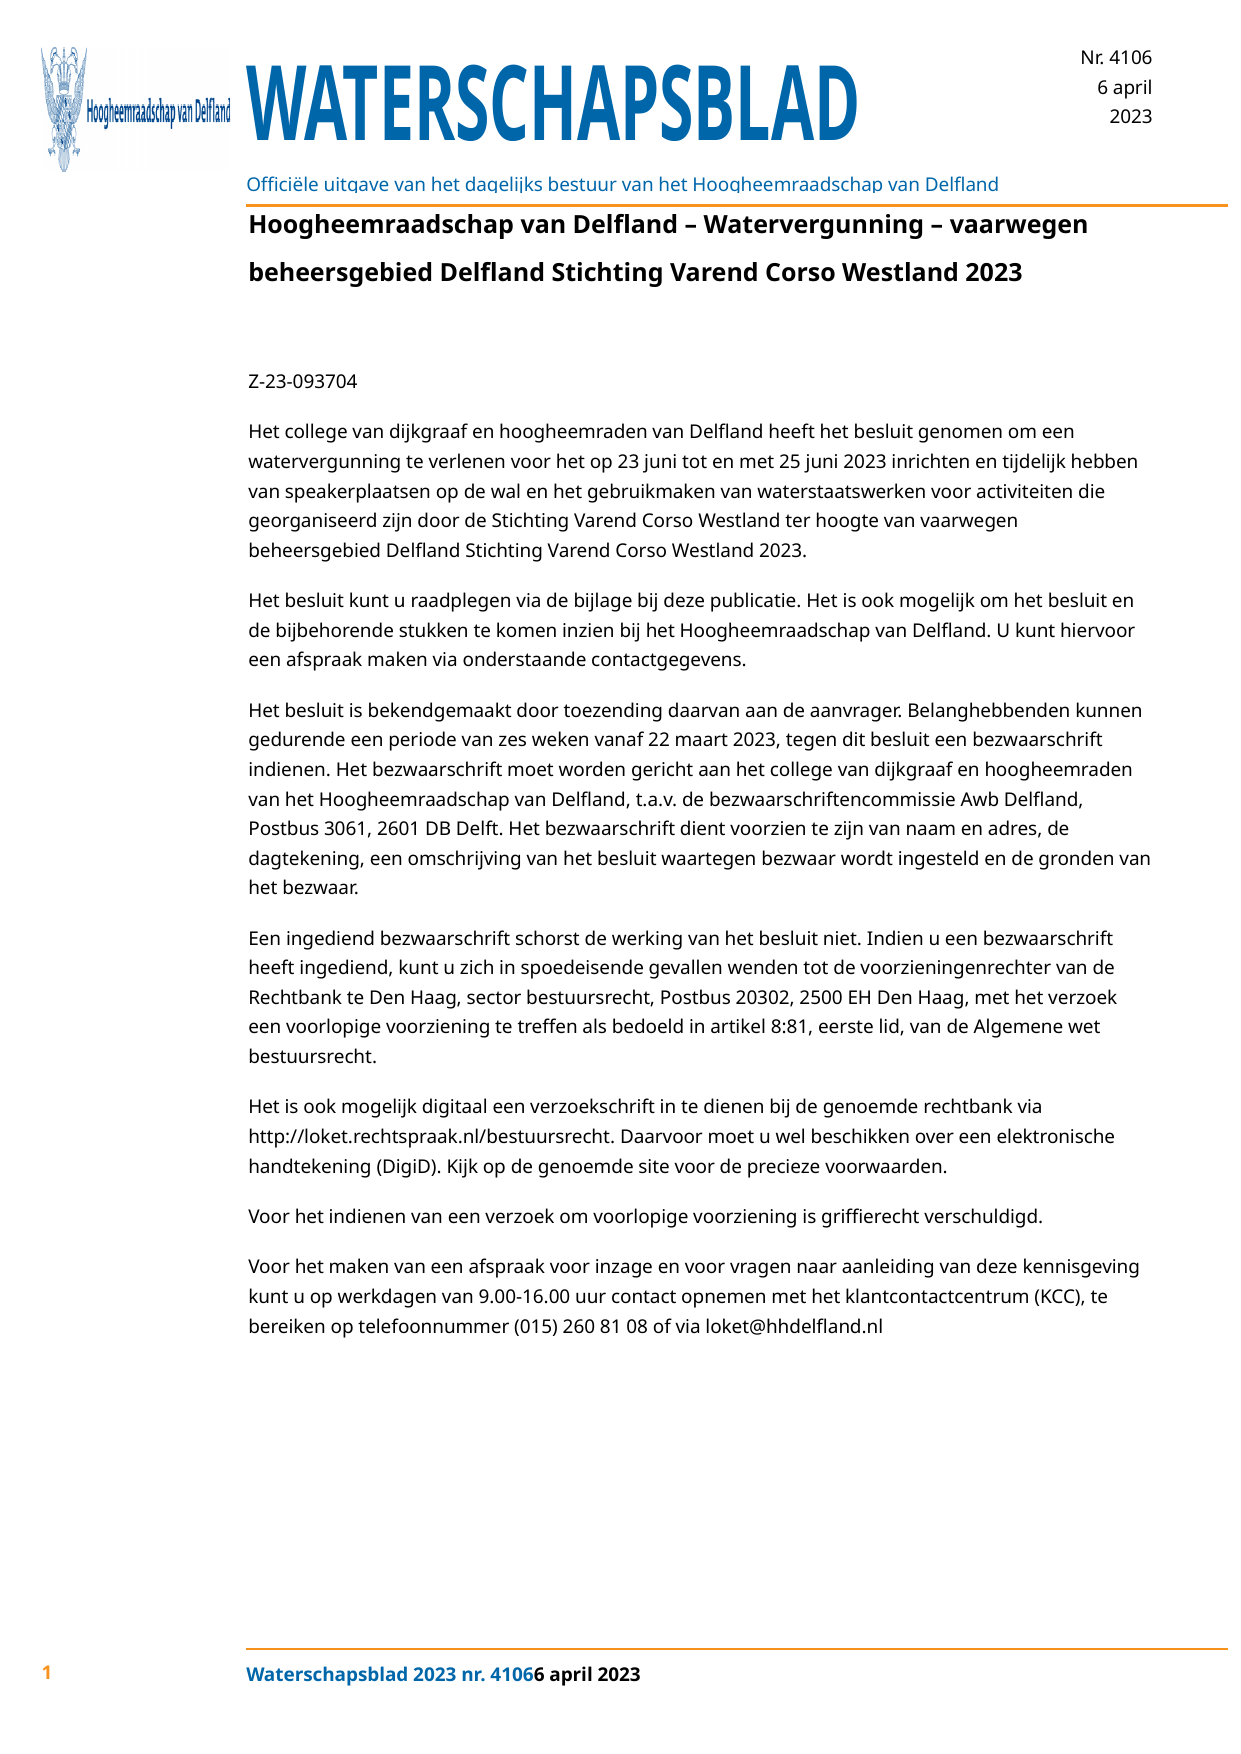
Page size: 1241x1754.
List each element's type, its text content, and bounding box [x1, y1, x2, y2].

picture [41, 47, 231, 172]
text Het college van dijkgraaf en hoogheemraden van Delfland heeft het besluit genomen om een watervergunning te verlenen voor het op 23 juni tot en met 25 juni 2023 inrichten en tijdelijk hebben van speakerplaatsen op de wal en het gebruikmaken van waterstaatswerken voor activiteiten die georganiseerd zijn door de Stichting Varend Corso Westland ter hoogte van vaarwegen beheersgebied Delfland Stichting Varend Corso Westland 2023. [248, 419, 1152, 563]
text Het besluit kunt u raadplegen via de bijlage bij deze publicatie. Het is ook mogelijk om het besluit en de bijbehorende stukken te komen inzien bij het Hoogheemraadschap van Delfland. U kunt hiervoor een afspraak maken via onderstaande contactgegevens. [248, 587, 1152, 672]
text Voor het maken van een afspraak voor inzage en voor vragen naar aanleiding van deze kennisgeving kunt u op werkdagen van 9.00-16.00 uur contact opnemen met het klantcontactcentrum (KCC), te bereiken op telefoonnummer (015) 260 81 08 of via loket@hhdelfland.nl [248, 1254, 1152, 1339]
text Het besluit is bekendgemaakt door toezending daarvan aan de aanvrager. Belanghebbenden kunnen gedurende een periode van zes weken vanaf 22 maart 2023, tegen dit besluit een bezwaarschrift indienen. Het bezwaarschrift moet worden gericht aan het college van dijkgraaf en hoogheemraden van het Hoogheemraadschap van Delfland, t.a.v. de bezwaarschriftencommissie Awb Delfland, Postbus 3061, 2601 DB Delft. Het bezwaarschrift dient voorzien te zijn van naam en adres, de dagtekening, een omschrijving van het besluit waartegen bezwaar wordt ingesteld en de gronden van het bezwaar. [248, 697, 1152, 900]
text Z-23-093704 [248, 368, 1152, 394]
text Hoogheemraadschap van Delfland – Watervergunning – vaarwegen beheersgebied Delfland Stichting Varend Corso Westland 2023 [248, 207, 1152, 288]
text Een ingediend bezwaarschrift schorst de werking van het besluit niet. Indien u een bezwaarschrift heeft ingediend, kunt u zich in spoedeisende gevallen wenden tot de voorzieningenrechter van de Rechtbank te Den Haag, sector bestuursrecht, Postbus 20302, 2500 EH Den Haag, met het verzoek een voorlopige voorziening te treffen als bedoeld in artikel 8:81, eerste lid, van de Algemene wet bestuursrecht. [248, 925, 1152, 1069]
text Het is ook mogelijk digitaal een verzoekschrift in te dienen bij de genoemde rechtbank via http://loket.rechtspraak.nl/bestuursrecht. Daarvoor moet u wel beschikken over een elektronische handtekening (DigiD). Kijk op de genoemde site voor de precieze voorwaarden. [248, 1094, 1152, 1179]
text Voor het indienen van een verzoek om voorlopige voorziening is griffierecht verschuldigd. [248, 1203, 1152, 1229]
